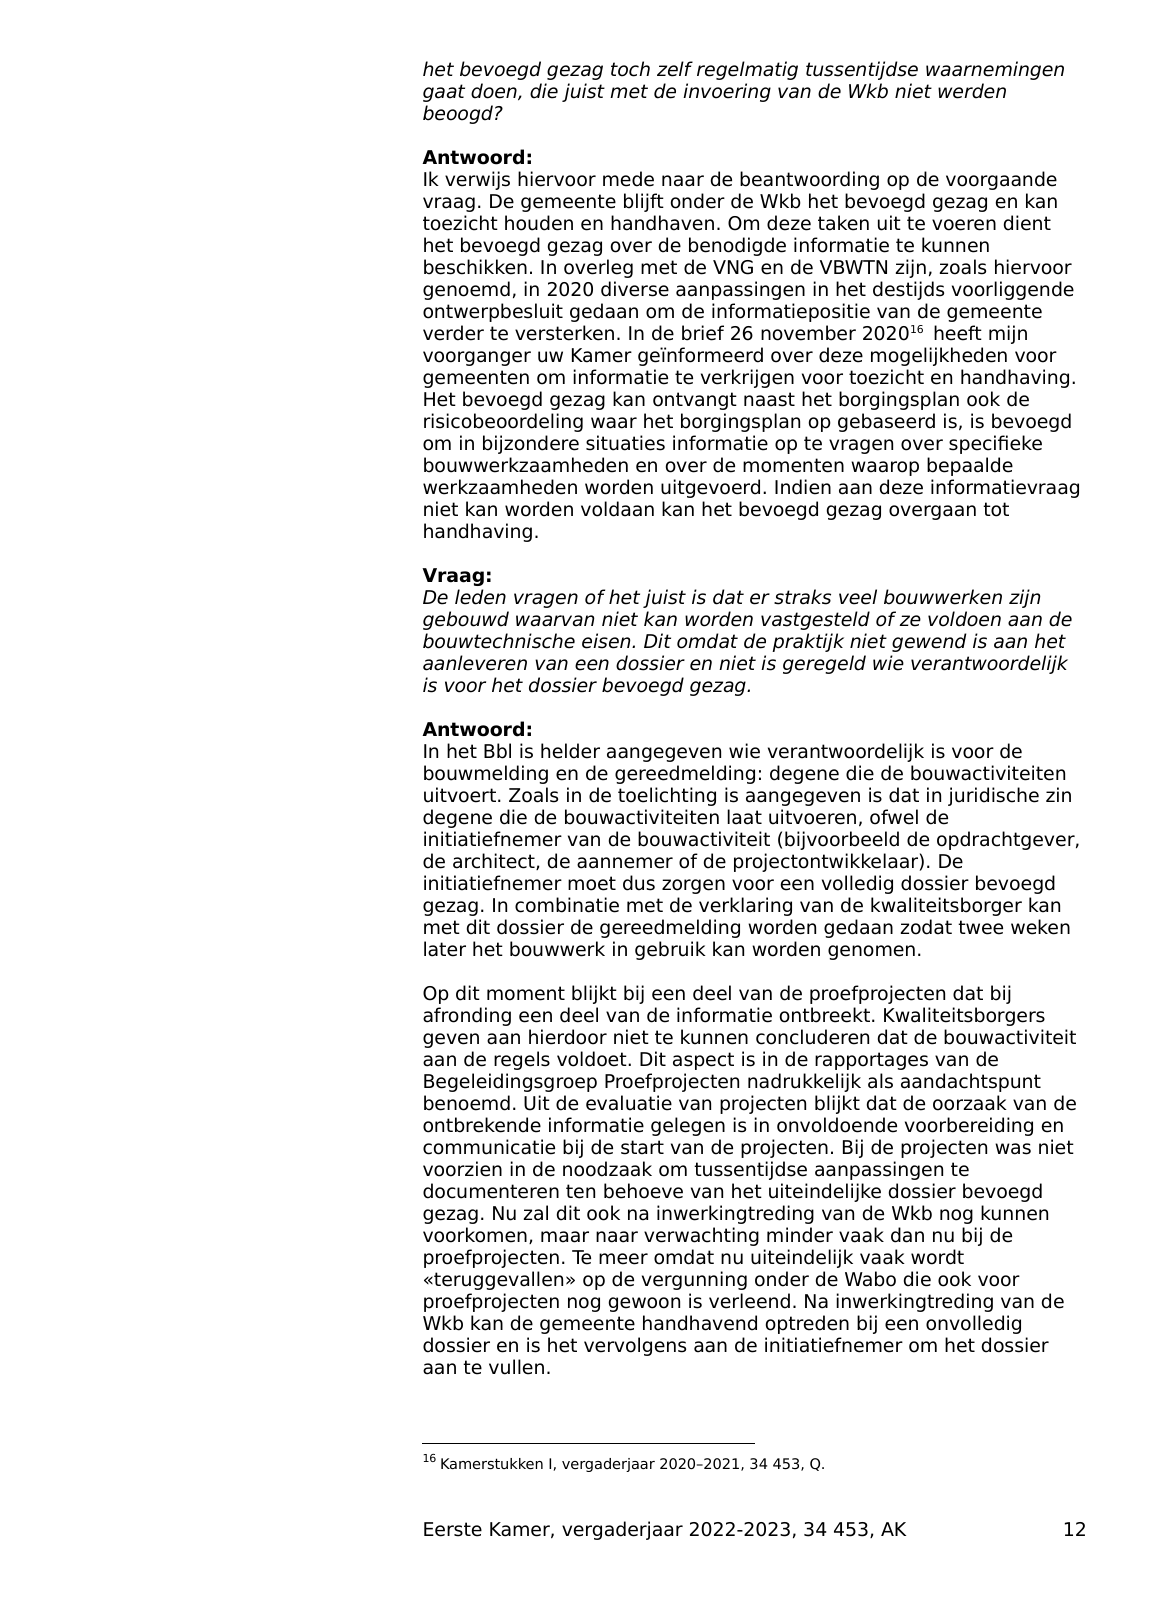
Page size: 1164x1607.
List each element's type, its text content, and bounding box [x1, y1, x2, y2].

text Ik verwijs hiervoor mede naar de beantwoording op de voorgaande vraag. De gemeente blijft onder de Wkb het bevoegd gezag en kan toezicht houden en handhaven. Om deze taken uit te voeren dient het bevoegd gezag over de benodigde informatie te kunnen beschikken. In overleg met de VNG en de VBWTN zijn, zoals hiervoor genoemd, in 2020 diverse aanpassingen in het destijds voorliggende ontwerpbesluit gedaan om de informatiepositie van de gemeente verder te versterken. In de brief 26 november 2020 heeft mijn voorganger uw Kamer geïnformeerd over deze mogelijkheden voor gemeenten om informatie te verkrijgen voor toezicht en handhaving. Het bevoegd gezag kan ontvangt naast het borgingsplan ook de risicobeoordeling waar het borgingsplan op gebaseerd is, is bevoegd om in bijzondere situaties informatie op te vragen over specifieke bouwwerkzaamheden en over de momenten waarop bepaalde werkzaamheden worden uitgevoerd. Indien aan deze informatievraag niet kan worden voldaan kan het bevoegd gezag overgaan tot handhaving. [422, 169, 1087, 543]
text Vraag: [422, 565, 1087, 587]
text Antwoord: [422, 719, 1087, 741]
text In het Bbl is helder aangegeven wie verantwoordelijk is voor de bouwmelding en de gereedmelding: degene die de bouwactiviteiten uitvoert. Zoals in de toelichting is aangegeven is dat in juridische zin degene die de bouwactiviteiten laat uitvoeren, ofwel de initiatiefnemer van de bouwactiviteit (bijvoorbeeld de opdrachtgever, de architect, de aannemer of de projectontwikkelaar). De initiatiefnemer moet dus zorgen voor een volledig dossier bevoegd gezag. In combinatie met de verklaring van de kwaliteitsborger kan met dit dossier de gereedmelding worden gedaan zodat twee weken later het bouwwerk in gebruik kan worden genomen. [422, 741, 1087, 961]
text Antwoord: [422, 147, 1087, 169]
text De leden vragen of het juist is dat er straks veel bouwwerken zijn gebouwd waarvan niet kan worden vastgesteld of ze voldoen aan de bouwtechnische eisen. Dit omdat de praktijk niet gewend is aan het aanleveren van een dossier en niet is geregeld wie verantwoordelijk is voor het dossier bevoegd gezag. [422, 587, 1087, 697]
text het bevoegd gezag toch zelf regelmatig tussentijdse waarnemingen gaat doen, die juist met de invoering van de Wkb niet werden beoogd? [422, 59, 1087, 125]
text Kamerstukken I, vergaderjaar 2020–2021, 34 453, Q. [422, 1452, 1087, 1474]
text Op dit moment blijkt bij een deel van de proefprojecten dat bij afronding een deel van de informatie ontbreekt. Kwaliteitsborgers geven aan hierdoor niet te kunnen concluderen dat de bouwactiviteit aan de regels voldoet. Dit aspect is in de rapportages van de Begeleidingsgroep Proefprojecten nadrukkelijk als aandachtspunt benoemd. Uit de evaluatie van projecten blijkt dat de oorzaak van de ontbrekende informatie gelegen is in onvoldoende voorbereiding en communicatie bij de start van de projecten. Bij de projecten was niet voorzien in de noodzaak om tussentijdse aanpassingen te documenteren ten behoeve van het uiteindelijke dossier bevoegd gezag. Nu zal dit ook na inwerkingtreding van de Wkb nog kunnen voorkomen, maar naar verwachting minder vaak dan nu bij de proefprojecten. Te meer omdat nu uiteindelijk vaak wordt «teruggevallen» op de vergunning onder de Wabo die ook voor proefprojecten nog gewoon is verleend. Na inwerkingtreding van de Wkb kan de gemeente handhavend optreden bij een onvolledig dossier en is het vervolgens aan de initiatiefnemer om het dossier aan te vullen. [422, 983, 1087, 1379]
